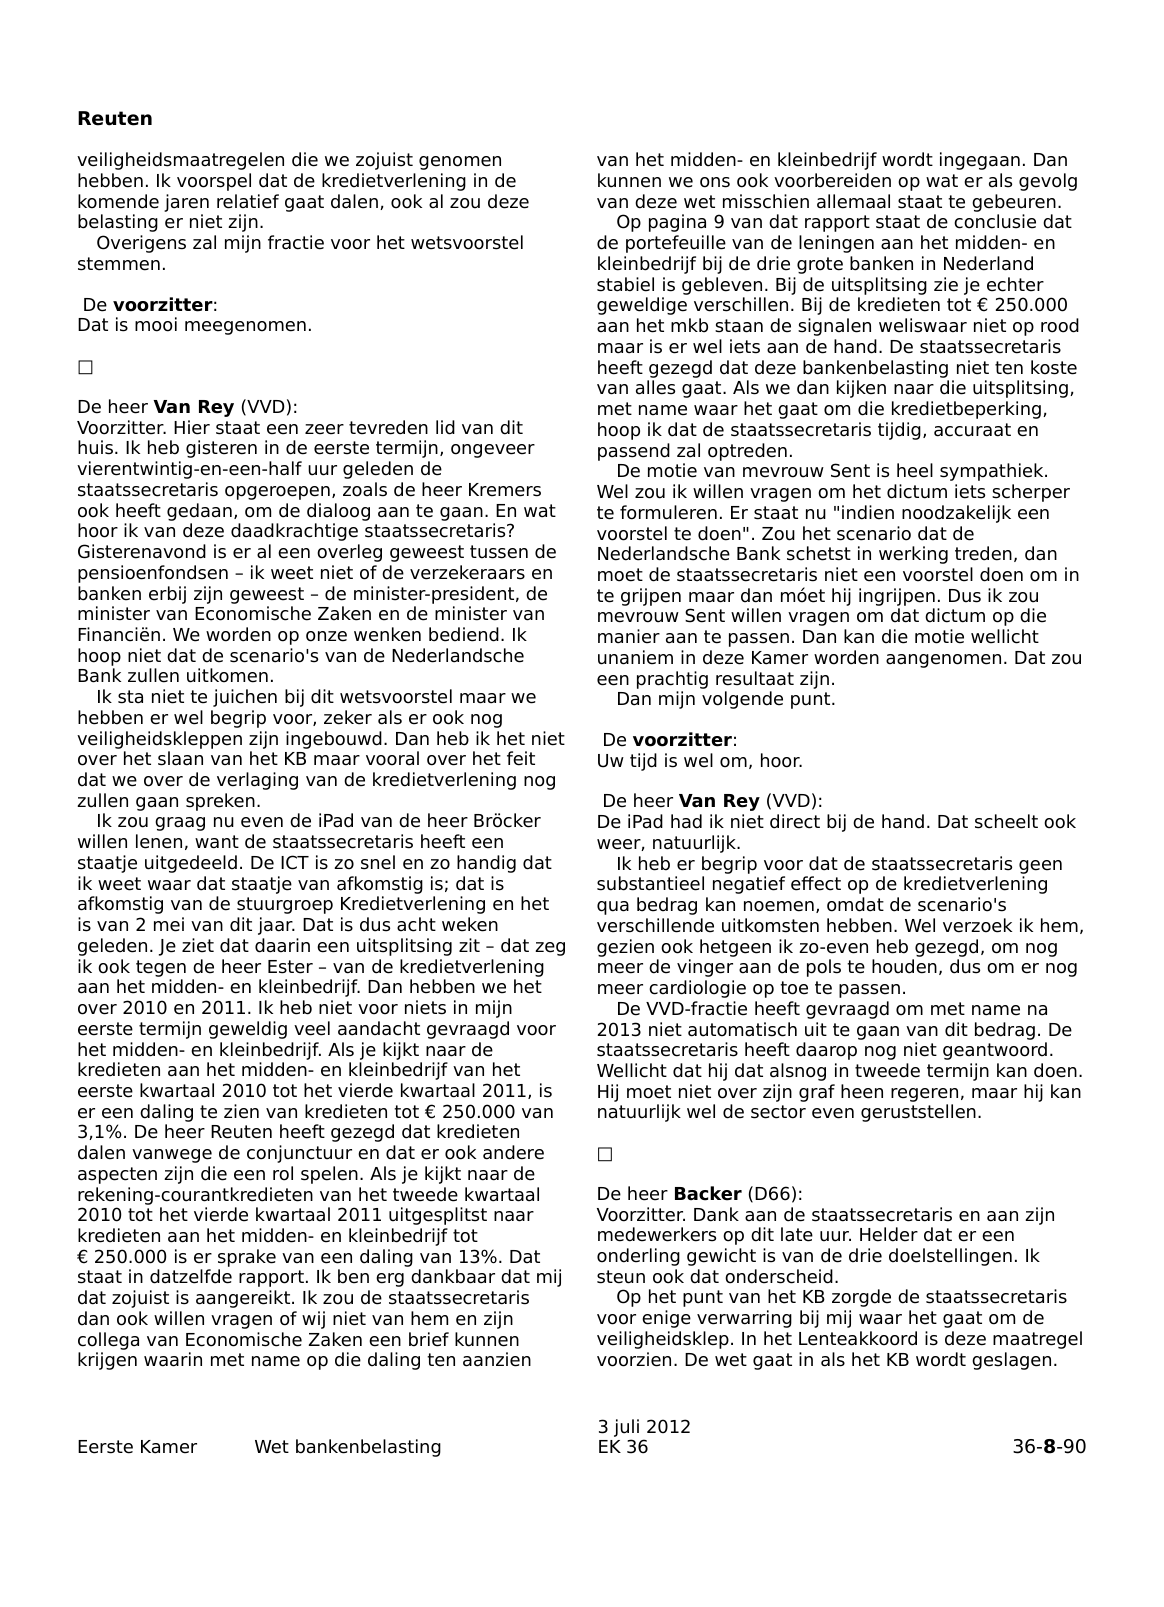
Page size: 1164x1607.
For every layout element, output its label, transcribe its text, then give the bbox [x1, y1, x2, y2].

text Overigens zal mijn fractie voor het wetsvoorstel stemmen. [77, 233, 567, 274]
text De heer Backer (D66): [596, 1184, 1087, 1204]
text Op pagina 9 van dat rapport staat de conclusie dat de portefeuille van de leningen aan het midden- en kleinbedrijf bij de drie grote banken in Nederland stabiel is gebleven. Bij de uitsplitsing zie je echter geweldige verschillen. Bij de kredieten tot € 250.000 aan het mkb staan de signalen weliswaar niet op rood maar is er wel iets aan de hand. De staatssecretaris heeft gezegd dat deze bankenbelasting niet ten koste van alles gaat. Als we dan kijken naar die uitsplitsing, met name waar het gaat om die kredietbeperking, hoop ik dat de staatssecretaris tijdig, accuraat en passend zal optreden. [596, 212, 1087, 461]
text van het midden- en kleinbedrijf wordt ingegaan. Dan kunnen we ons ook voorbereiden op wat er als gevolg van deze wet misschien allemaal staat te gebeuren. [596, 150, 1087, 212]
text De heer Van Rey (VVD): [77, 397, 567, 417]
text Dat is mooi meegenomen. [77, 315, 567, 336]
text Dan mijn volgende punt. [596, 689, 1087, 710]
text Ik sta niet te juichen bij dit wetsvoorstel maar we hebben er wel begrip voor, zeker als er ook nog veiligheidskleppen zijn ingebouwd. Dan heb ik het niet over het slaan van het KB maar vooral over het feit dat we over de verlaging van de kredietverlening nog zullen gaan spreken. [77, 687, 567, 811]
text veiligheidsmaatregelen die we zojuist genomen hebben. Ik voorspel dat de kredietverlening in de komende jaren relatief gaat dalen, ook al zou deze belasting er niet zijn. [77, 150, 567, 233]
text Ik heb er begrip voor dat de staatssecretaris geen substantieel negatief effect op de kredietverlening qua bedrag kan noemen, omdat de scenario's verschillende uitkomsten hebben. Wel verzoek ik hem, gezien ook hetgeen ik zo-even heb gezegd, om nog meer de vinger aan de pols te houden, dus om er nog meer cardiologie op toe te passen. [596, 853, 1087, 999]
text □ [596, 1143, 1087, 1164]
text Uw tijd is wel om, hoor. [596, 751, 1087, 771]
text De VVD-fractie heeft gevraagd om met name na 2013 niet automatisch uit te gaan van dit bedrag. De staatssecretaris heeft daarop nog niet geantwoord. Wellicht dat hij dat alsnog in tweede termijn kan doen. Hij moet niet over zijn graf heen regeren, maar hij kan natuurlijk wel de sector even geruststellen. [596, 999, 1087, 1123]
text □ [77, 356, 567, 377]
text Voorzitter. Dank aan de staatssecretaris en aan zijn medewerkers op dit late uur. Helder dat er een onderling gewicht is van de drie doelstellingen. Ik steun ook dat onderscheid. [596, 1204, 1087, 1287]
text De voorzitter: [77, 294, 567, 315]
text De motie van mevrouw Sent is heel sympathiek. Wel zou ik willen vragen om het dictum iets scherper te formuleren. Er staat nu "indien noodzakelijk een voorstel te doen". Zou het scenario dat de Nederlandsche Bank schetst in werking treden, dan moet de staatssecretaris niet een voorstel doen om in te grijpen maar dan móet hij ingrijpen. Dus ik zou mevrouw Sent willen vragen om dat dictum op die manier aan te passen. Dan kan die motie wellicht unaniem in deze Kamer worden aangenomen. Dat zou een prachtig resultaat zijn. [596, 461, 1087, 689]
text De voorzitter: [596, 730, 1087, 751]
text Ik zou graag nu even de iPad van de heer Bröcker willen lenen, want de staatssecretaris heeft een staatje uitgedeeld. De ICT is zo snel en zo handig dat ik weet waar dat staatje van afkomstig is; dat is afkomstig van de stuurgroep Kredietverlening en het is van 2 mei van dit jaar. Dat is dus acht weken geleden. Je ziet dat daarin een uitsplitsing zit – dat zeg ik ook tegen de heer Ester – van de kredietverlening aan het midden- en kleinbedrijf. Dan hebben we het over 2010 en 2011. Ik heb niet voor niets in mijn eerste termijn geweldig veel aandacht gevraagd voor het midden- en kleinbedrijf. Als je kijkt naar de kredieten aan het midden- en kleinbedrijf van het eerste kwartaal 2010 tot het vierde kwartaal 2011, is er een daling te zien van kredieten tot € 250.000 van 3,1%. De heer Reuten heeft gezegd dat kredieten dalen vanwege de conjunctuur en dat er ook andere aspecten zijn die een rol spelen. Als je kijkt naar de rekening-courantkredieten van het tweede kwartaal 2010 tot het vierde kwartaal 2011 uitgesplitst naar kredieten aan het midden- en kleinbedrijf tot € 250.000 is er sprake van een daling van 13%. Dat staat in datzelfde rapport. Ik ben erg dankbaar dat mij dat zojuist is aangereikt. Ik zou de staatssecretaris dan ook willen vragen of wij niet van hem en zijn collega van Economische Zaken een brief kunnen krijgen waarin met name op die daling ten aanzien [77, 811, 567, 1371]
text De iPad had ik niet direct bij de hand. Dat scheelt ook weer, natuurlijk. [596, 812, 1087, 853]
text De heer Van Rey (VVD): [596, 791, 1087, 812]
text Voorzitter. Hier staat een zeer tevreden lid van dit huis. Ik heb gisteren in de eerste termijn, ongeveer vierentwintig-en-een-half uur geleden de staatssecretaris opgeroepen, zoals de heer Kremers ook heeft gedaan, om de dialoog aan te gaan. En wat hoor ik van deze daadkrachtige staatssecretaris? Gisterenavond is er al een overleg geweest tussen de pensioenfondsen – ik weet niet of de verzekeraars en banken erbij zijn geweest – de minister-president, de minister van Economische Zaken en de minister van Financiën. We worden op onze wenken bediend. Ik hoop niet dat de scenario's van de Nederlandsche Bank zullen uitkomen. [77, 417, 567, 687]
text Op het punt van het KB zorgde de staatssecretaris voor enige verwarring bij mij waar het gaat om de veiligheidsklep. In het Lenteakkoord is deze maatregel voorzien. De wet gaat in als het KB wordt geslagen. [596, 1287, 1087, 1370]
